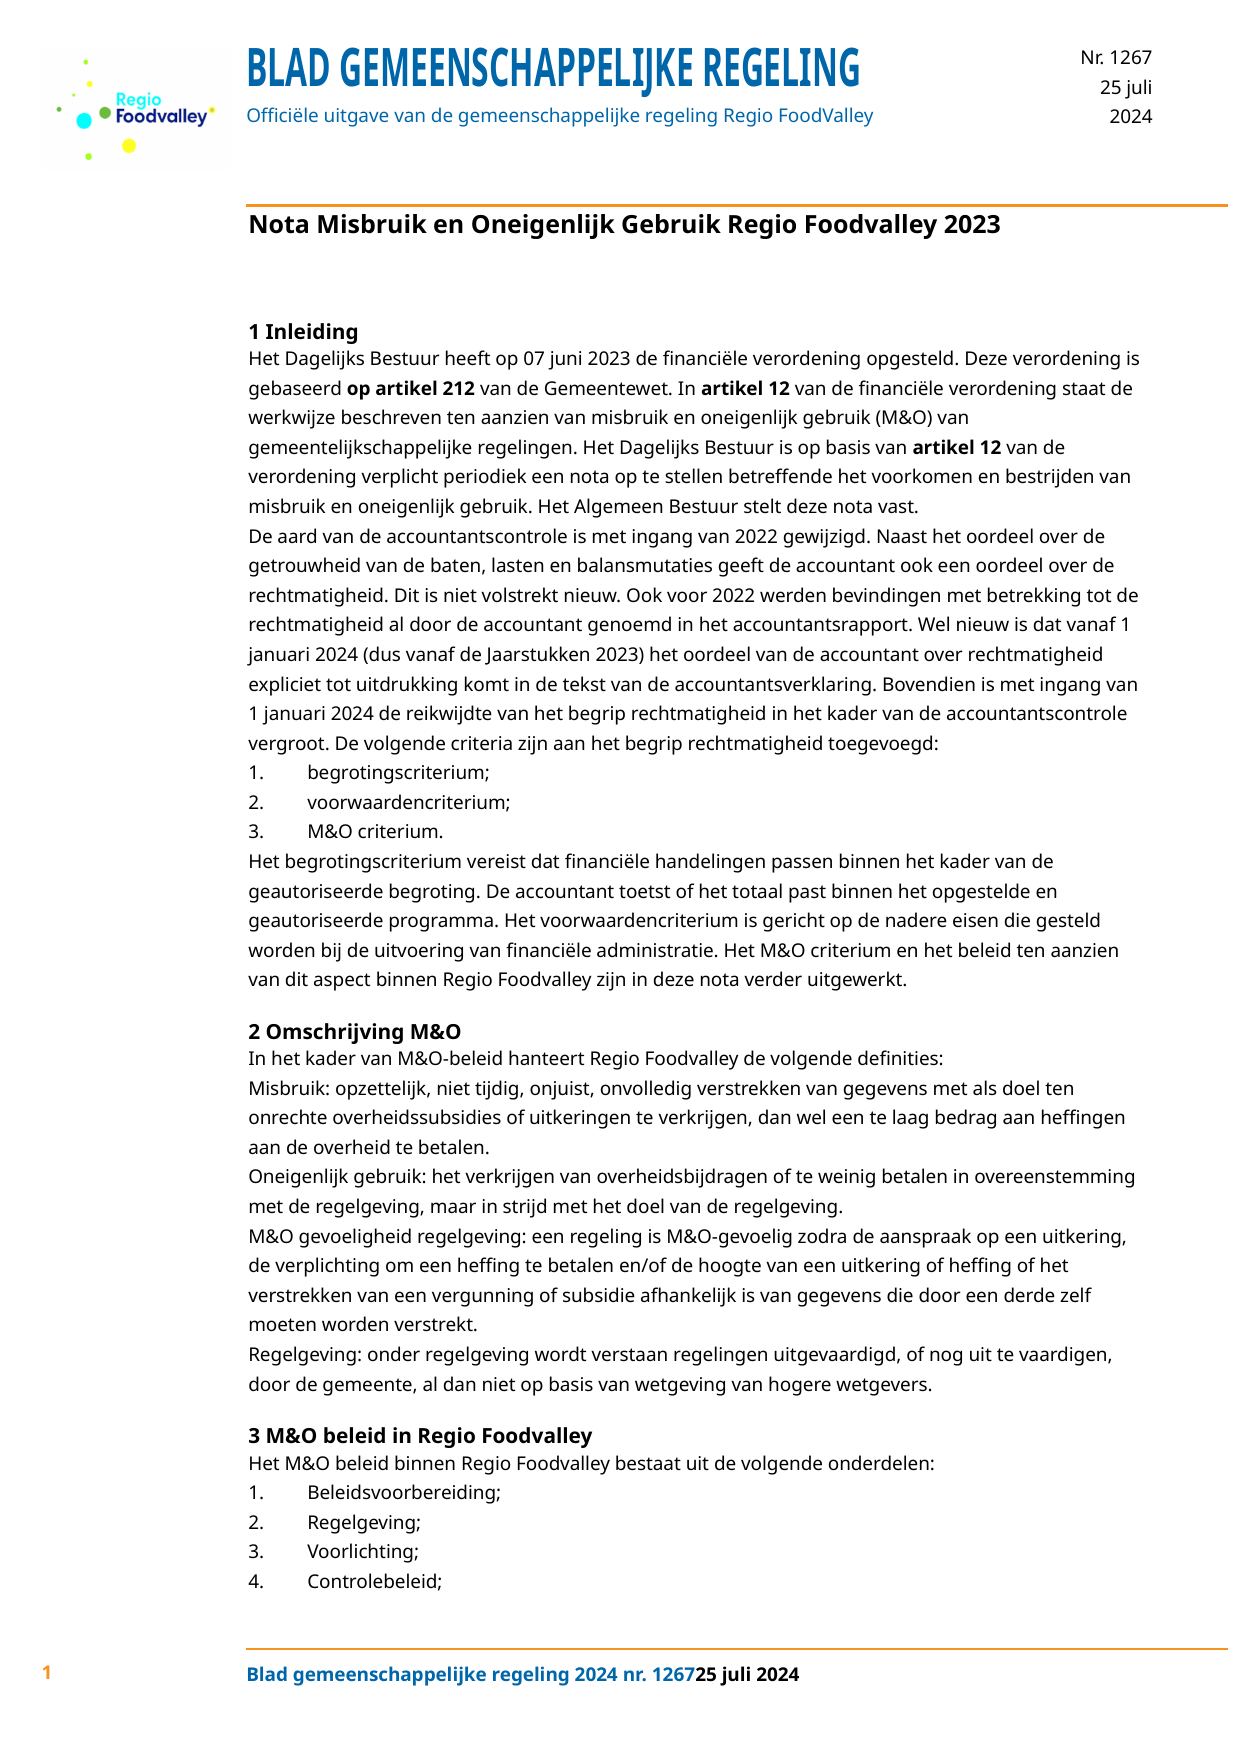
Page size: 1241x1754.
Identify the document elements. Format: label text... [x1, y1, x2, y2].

text Het begrotingscriterium vereist dat financiële handelingen passen binnen het kader van de geautoriseerde begroting. De accountant toetst of het totaal past binnen het opgestelde en geautoriseerde programma. Het voorwaardencriterium is gericht op de nadere eisen die gesteld worden bij de uitvoering van financiële administratie. Het M&O criterium en het beleid ten aanzien van dit aspect binnen Regio Foodvalley zijn in deze nota verder uitgewerkt. [248, 848, 1152, 992]
list Voorlichting; [248, 1538, 1152, 1564]
list Regelgeving; [248, 1509, 1152, 1534]
list Beleidsvoorbereiding; [248, 1479, 1152, 1505]
text Regelgeving: onder regelgeving wordt verstaan regelingen uitgevaardigd, of nog uit te vaardigen, door de gemeente, al dan niet op basis van wetgeving van hogere wetgevers. [248, 1341, 1152, 1397]
picture [41, 47, 231, 172]
text Het Dagelijks Bestuur heeft op 07 juni 2023 de financiële verordening opgesteld. Deze verordening is gebaseerd op artikel 212 van de Gemeentewet. In artikel 12 van de financiële verordening staat de werkwijze beschreven ten aanzien van misbruik en oneigenlijk gebruik (M&O) van gemeentelijkschappelijke regelingen. Het Dagelijks Bestuur is op basis van artikel 12 van de verordening verplicht periodiek een nota op te stellen betreffende het voorkomen en bestrijden van misbruik en oneigenlijk gebruik. Het Algemeen Bestuur stelt deze nota vast. [248, 345, 1152, 519]
list M&O criterium. [248, 819, 1152, 844]
text Het M&O beleid binnen Regio Foodvalley bestaat uit de volgende onderdelen: [248, 1450, 1152, 1475]
text Oneigenlijk gebruik: het verkrijgen van overheidsbijdragen of te weinig betalen in overeenstemming met de regelgeving, maar in strijd met het doel van de regelgeving. [248, 1164, 1152, 1219]
text 1 Inleiding [248, 317, 1152, 345]
text 3 M&O beleid in Regio Foodvalley [248, 1421, 1152, 1450]
text In het kader van M&O-beleid hanteert Regio Foodvalley de volgende definities: [248, 1045, 1152, 1071]
list Controlebeleid; [248, 1568, 1152, 1594]
text 2 Omschrijving M&O [248, 1017, 1152, 1045]
list voorwaardencriterium; [248, 789, 1152, 815]
text M&O gevoeligheid regelgeving: een regeling is M&O-gevoelig zodra de aanspraak op een uitkering, de verplichting om een heffing te betalen en/of de hoogte van een uitkering of heffing of het verstrekken van een vergunning of subsidie afhankelijk is van gegevens die door een derde zelf moeten worden verstrekt. [248, 1223, 1152, 1337]
list begrotingscriterium; [248, 759, 1152, 785]
text De aard van de accountantscontrole is met ingang van 2022 gewijzigd. Naast het oordeel over de getrouwheid van de baten, lasten en balansmutaties geeft de accountant ook een oordeel over de rechtmatigheid. Dit is niet volstrekt nieuw. Ook voor 2022 werden bevindingen met betrekking tot de rechtmatigheid al door de accountant genoemd in het accountantsrapport. Wel nieuw is dat vanaf 1 januari 2024 (dus vanaf de Jaarstukken 2023) het oordeel van de accountant over rechtmatigheid expliciet tot uitdrukking komt in de tekst van de accountantsverklaring. Bovendien is met ingang van 1 januari 2024 de reikwijdte van het begrip rechtmatigheid in het kader van de accountantscontrole vergroot. De volgende criteria zijn aan het begrip rechtmatigheid toegevoegd: [248, 523, 1152, 756]
text Misbruik: opzettelijk, niet tijdig, onjuist, onvolledig verstrekken van gegevens met als doel ten onrechte overheidssubsidies of uitkeringen te verkrijgen, dan wel een te laag bedrag aan heffingen aan de overheid te betalen. [248, 1075, 1152, 1160]
text Nota Misbruik en Oneigenlijk Gebruik Regio Foodvalley 2023 [248, 207, 1152, 241]
